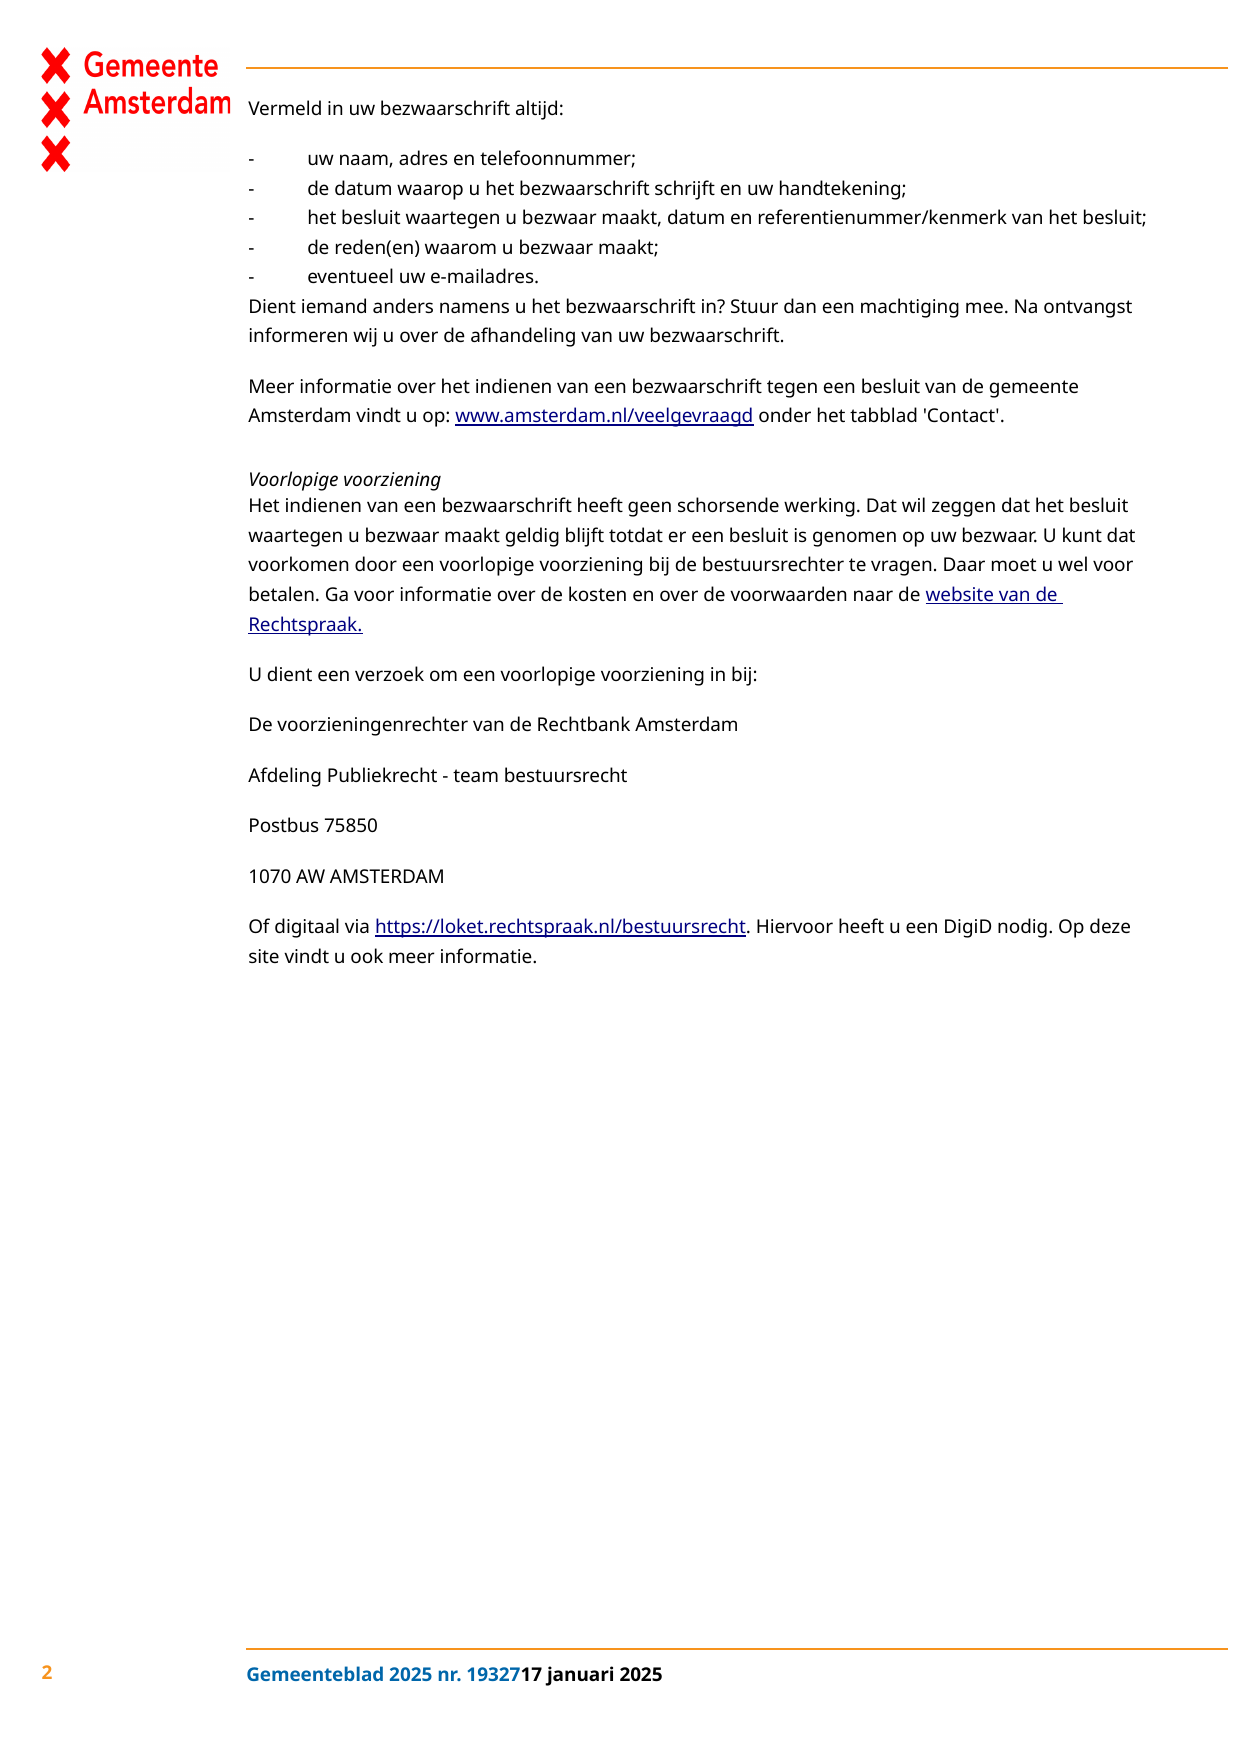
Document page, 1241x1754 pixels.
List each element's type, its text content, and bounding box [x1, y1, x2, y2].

text Dient iemand anders namens u het bezwaarschrift in? Stuur dan een machtiging mee. Na ontvangst informeren wij u over de afhandeling van uw bezwaarschrift. [248, 293, 1152, 348]
list de datum waarop u het bezwaarschrift schrijft en uw handtekening; [248, 175, 1152, 201]
list eventueel uw e-mailadres. [248, 263, 1152, 289]
text U dient een verzoek om een voorlopige voorziening in bij: [248, 661, 1152, 687]
text Of digitaal via https://loket.rechtspraak.nl/bestuursrecht. Hiervoor heeft u een DigiD nodig. Op deze site vindt u ook meer informatie. [248, 913, 1152, 968]
text Het indienen van een bezwaarschrift heeft geen schorsende werking. Dat wil zeggen dat het besluit waartegen u bezwaar maakt geldig blijft totdat er een besluit is genomen op uw bezwaar. U kunt dat voorkomen door een voorlopige voorziening bij de bestuursrechter te vragen. Daar moet u wel voor betalen. Ga voor informatie over de kosten en over de voorwaarden naar de website van de Rechtspraak. [248, 492, 1152, 636]
text 1070 AW AMSTERDAM [248, 863, 1152, 888]
list uw naam, adres en telefoonnummer; [248, 145, 1152, 171]
text Vermeld in uw bezwaarschrift altijd: [248, 95, 1152, 121]
list de reden(en) waarom u bezwaar maakt; [248, 234, 1152, 260]
picture [41, 47, 231, 172]
list het besluit waartegen u bezwaar maakt, datum en referentienummer/kenmerk van het besluit; [248, 204, 1152, 230]
text Voorlopige voorziening [248, 467, 1152, 492]
text Afdeling Publiekrecht - team bestuursrecht [248, 762, 1152, 788]
text Postbus 75850 [248, 812, 1152, 838]
text De voorzieningenrechter van de Rechtbank Amsterdam [248, 712, 1152, 737]
text Meer informatie over het indienen van een bezwaarschrift tegen een besluit van de gemeente Amsterdam vindt u op: www.amsterdam.nl/veelgevraagd onder het tabblad 'Contact'. [248, 373, 1152, 428]
